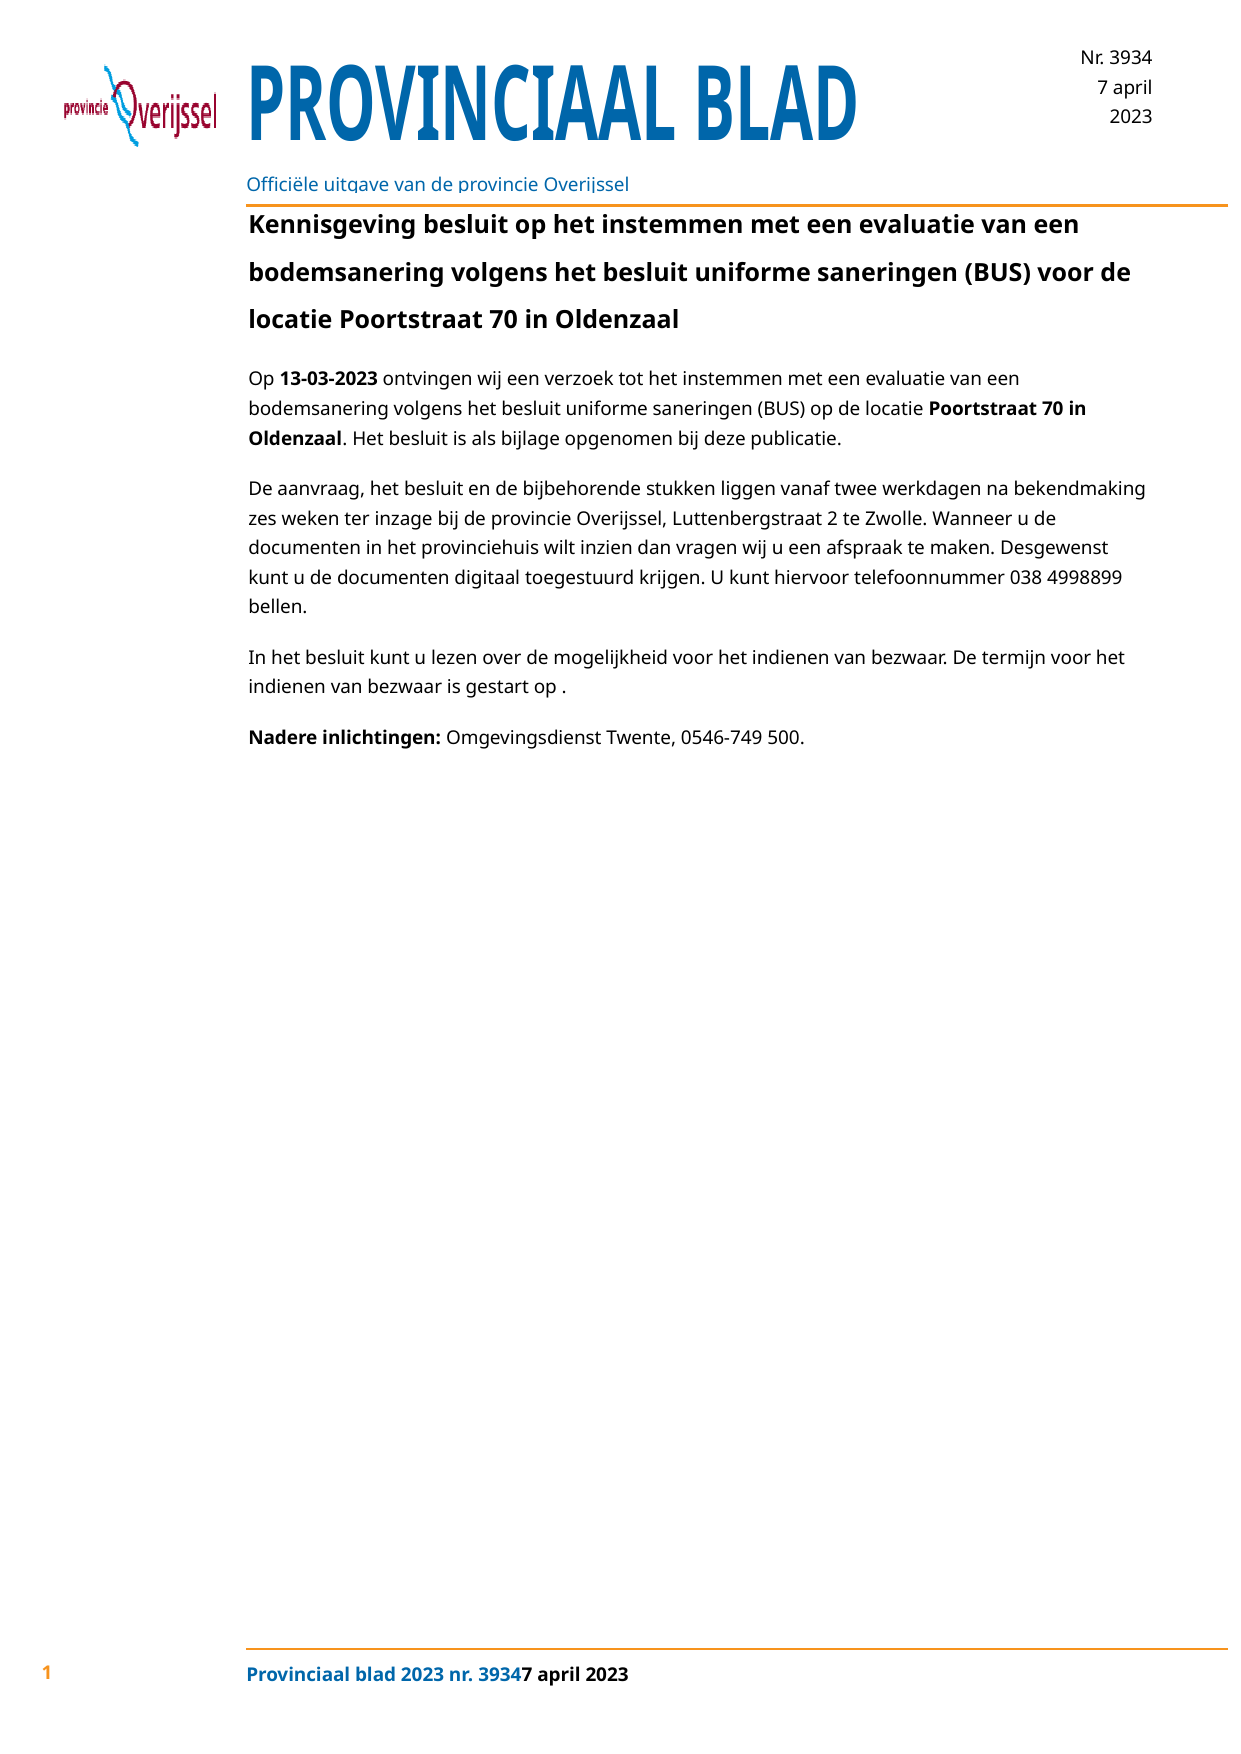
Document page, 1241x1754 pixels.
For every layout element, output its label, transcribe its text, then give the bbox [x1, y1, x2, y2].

picture [41, 47, 231, 172]
text Kennisgeving besluit op het instemmen met een evaluatie van een bodemsanering volgens het besluit uniforme saneringen (BUS) voor de locatie Poortstraat 70 in Oldenzaal [248, 207, 1152, 336]
text Op 13-03-2023 ontvingen wij een verzoek tot het instemmen met een evaluatie van een bodemsanering volgens het besluit uniforme saneringen (BUS) op de locatie Poortstraat 70 in Oldenzaal. Het besluit is als bijlage opgenomen bij deze publicatie. [248, 366, 1152, 450]
text De aanvraag, het besluit en de bijbehorende stukken liggen vanaf twee werkdagen na bekendmaking zes weken ter inzage bij de provincie Overijssel, Luttenbergstraat 2 te Zwolle. Wanneer u de documenten in het provinciehuis wilt inzien dan vragen wij u een afspraak te maken. Desgewenst kunt u de documenten digitaal toegestuurd krijgen. U kunt hiervoor telefoonnummer 038 4998899 bellen. [248, 475, 1152, 619]
text In het besluit kunt u lezen over de mogelijkheid voor het indienen van bezwaar. De termijn voor het indienen van bezwaar is gestart op . [248, 644, 1152, 699]
text Nadere inlichtingen: Omgevingsdienst Twente, 0546-749 500. [248, 724, 1152, 749]
